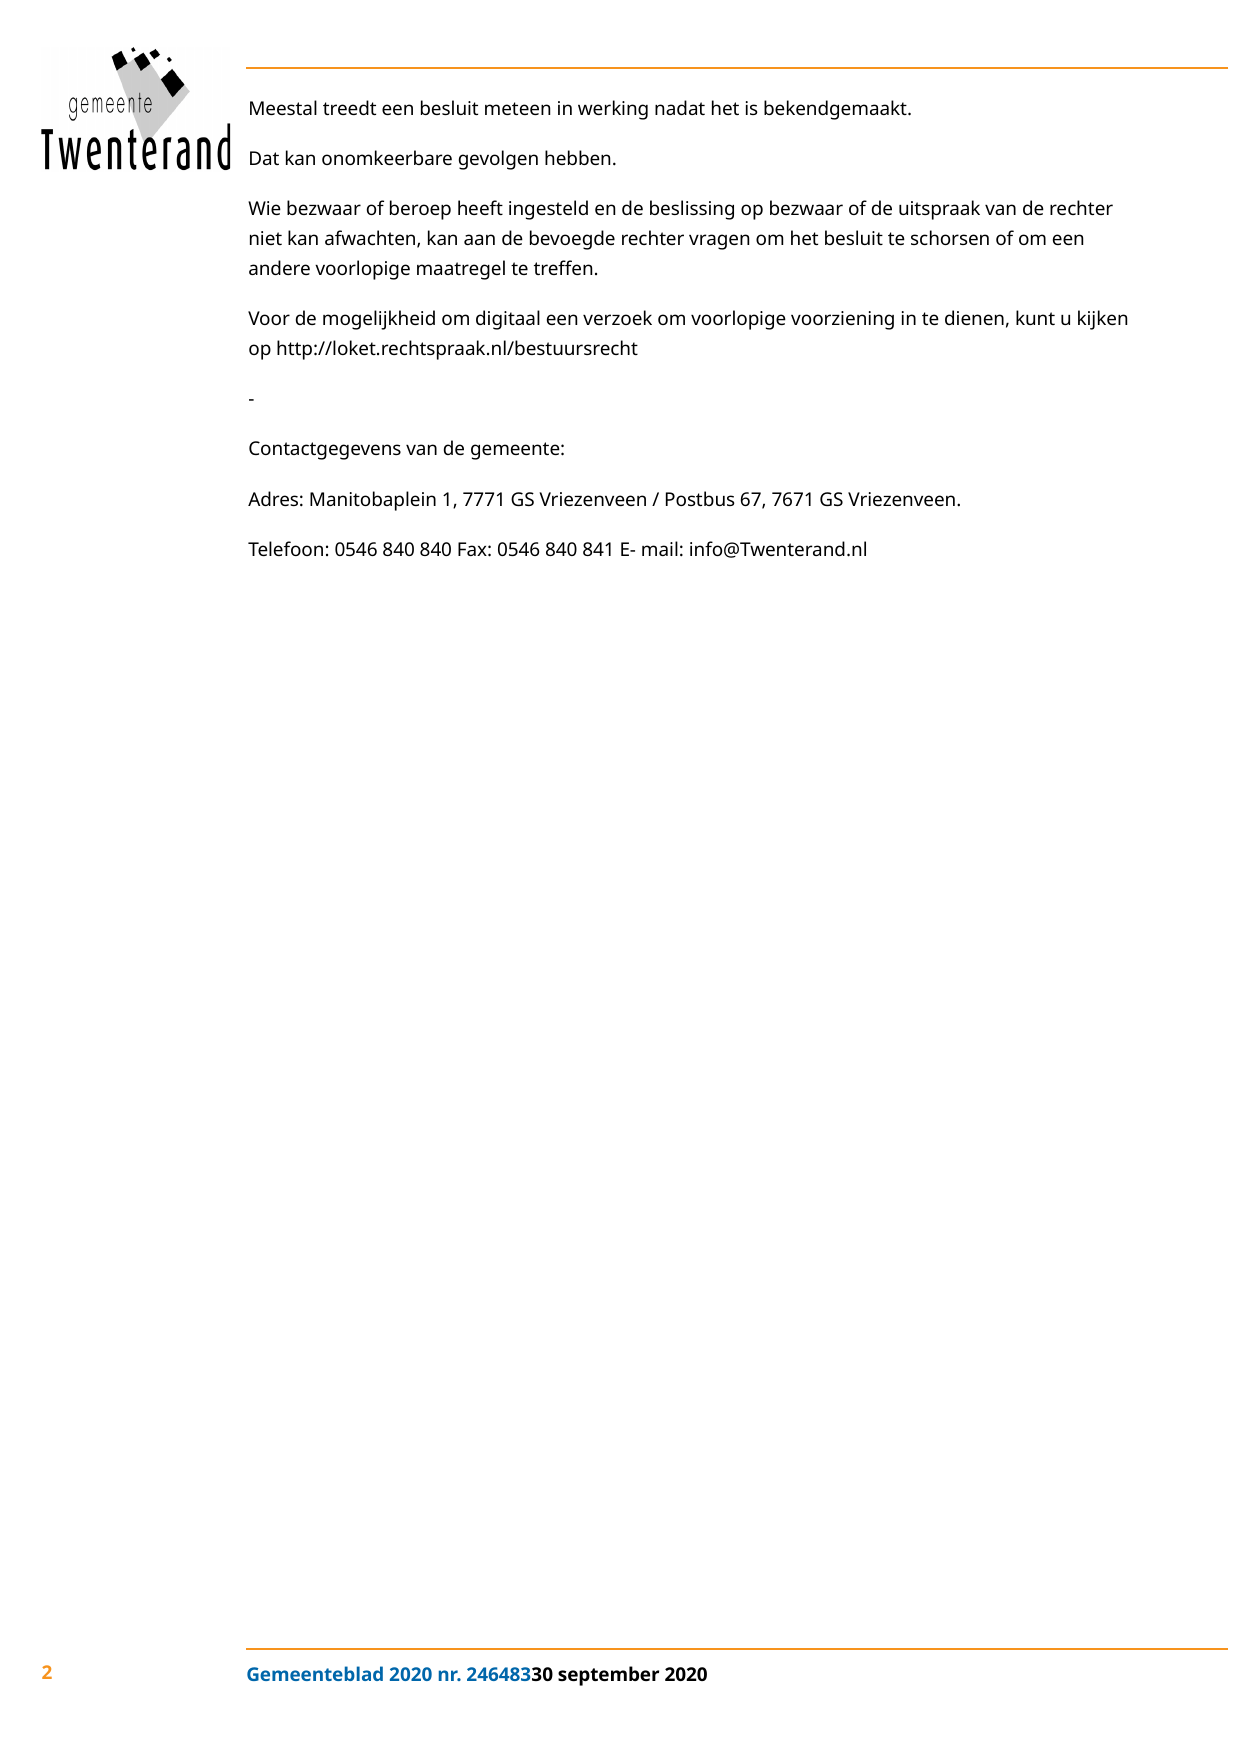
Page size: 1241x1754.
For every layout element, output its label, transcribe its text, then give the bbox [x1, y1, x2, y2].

picture [41, 47, 231, 172]
text Telefoon: 0546 840 840 Fax: 0546 840 841 E- mail: info@Twenterand.nl [248, 536, 1152, 562]
text Voor de mogelijkheid om digitaal een verzoek om voorlopige voorziening in te dienen, kunt u kijken op http://loket.rechtspraak.nl/bestuursrecht [248, 305, 1152, 361]
text - [248, 385, 1152, 411]
text Wie bezwaar of beroep heeft ingesteld en de beslissing op bezwaar of de uitspraak van de rechter niet kan afwachten, kan aan de bevoegde rechter vragen om het besluit te schorsen of om een andere voorlopige maatregel te treffen. [248, 196, 1152, 281]
text Adres: Manitobaplein 1, 7771 GS Vriezenveen / Postbus 67, 7671 GS Vriezenveen. [248, 486, 1152, 512]
text Dat kan onomkeerbare gevolgen hebben. [248, 145, 1152, 171]
text Meestal treedt een besluit meteen in werking nadat het is bekendgemaakt. [248, 95, 1152, 121]
text Contactgegevens van de gemeente: [248, 436, 1152, 461]
